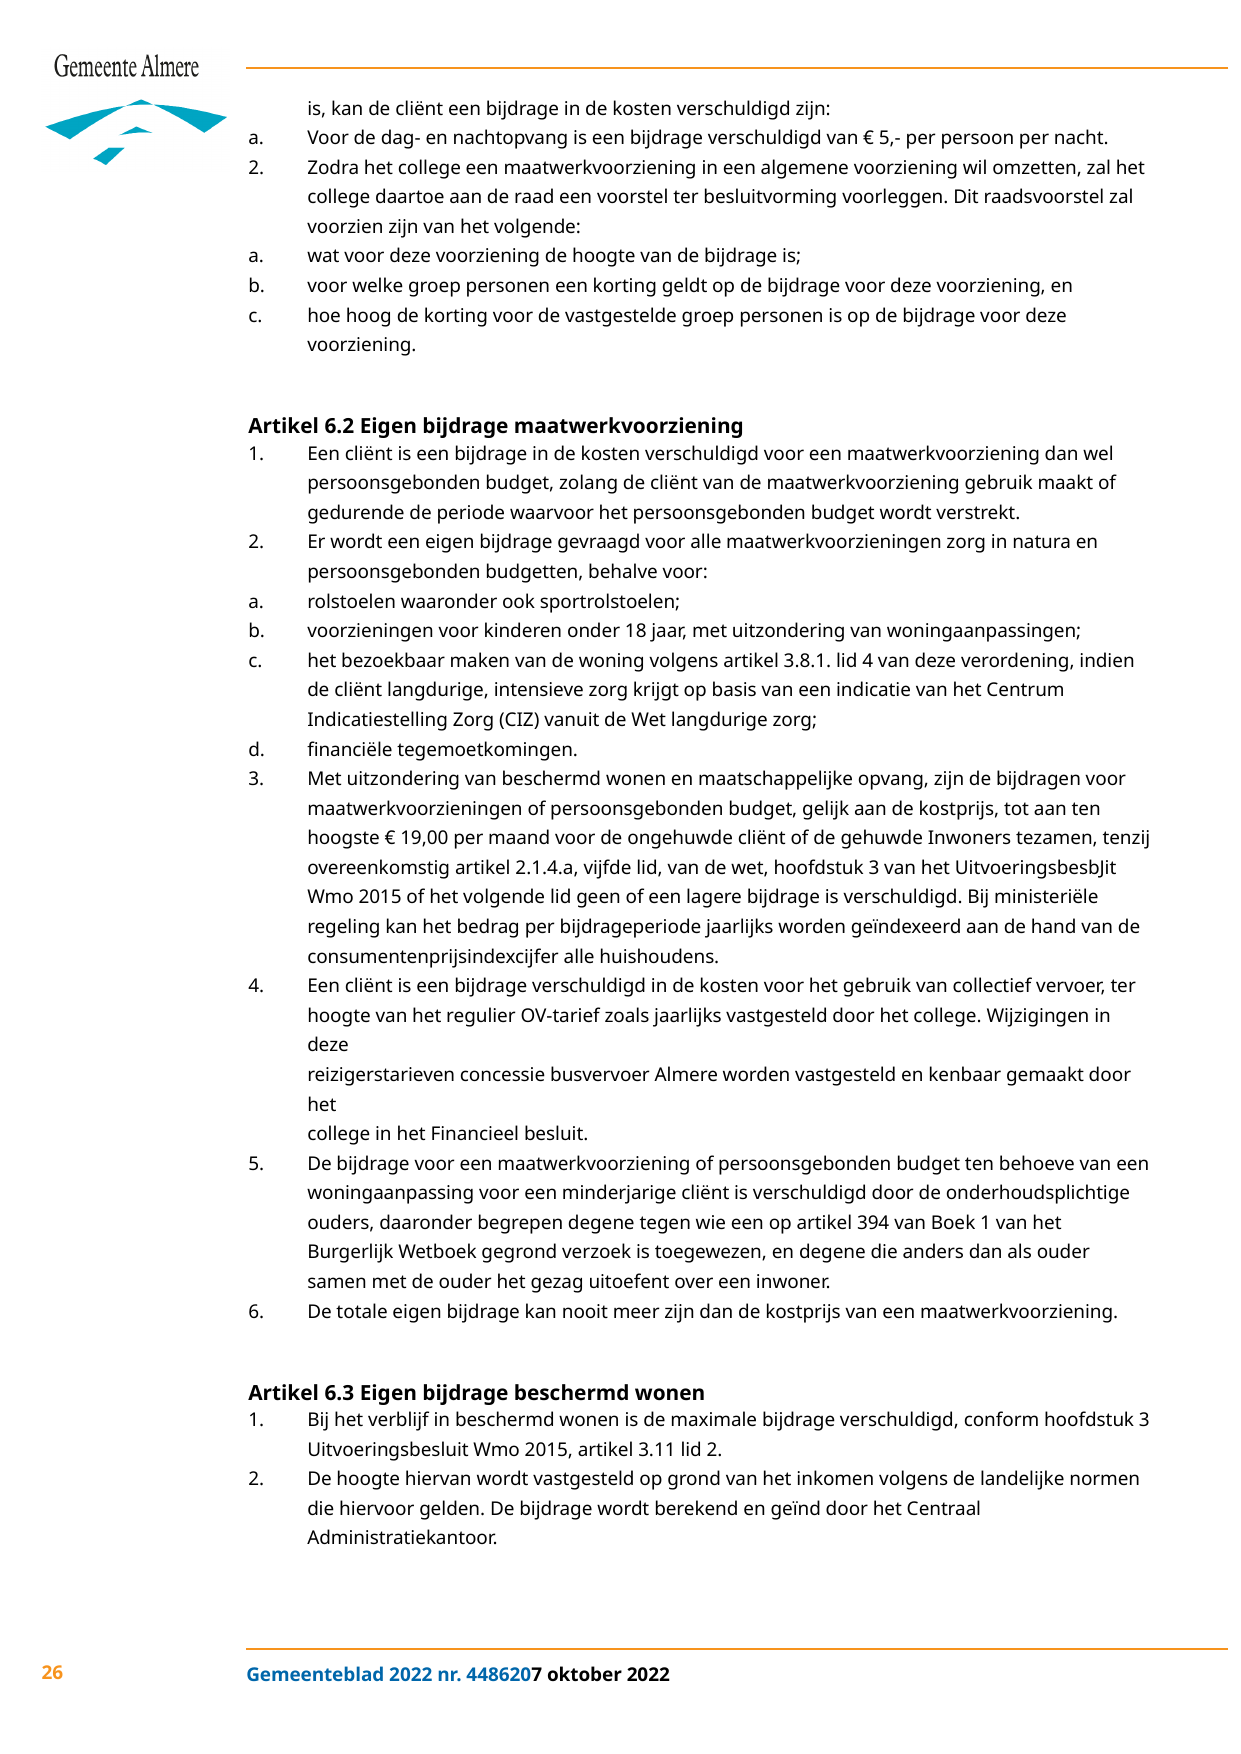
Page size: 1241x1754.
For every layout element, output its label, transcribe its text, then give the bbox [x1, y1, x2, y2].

list Bij het verblijf in beschermd wonen is de maximale bijdrage verschuldigd, conform hoofdstuk 3 Uitvoeringsbesluit Wmo 2015, artikel 3.11 lid 2. [248, 1406, 1152, 1462]
list Een cliënt is een bijdrage in de kosten verschuldigd voor een maatwerkvoorziening dan wel persoonsgebonden budget, zolang de cliënt van de maatwerkvoorziening gebruik maakt of gedurende de periode waarvoor het persoonsgebonden budget wordt verstrekt. [248, 440, 1152, 525]
list wat voor deze voorziening de hoogte van de bijdrage is; [248, 243, 1152, 268]
list Zodra het college een maatwerkvoorziening in een algemene voorziening wil omzetten, zal het college daartoe aan de raad een voorstel ter besluitvorming voorleggen. Dit raadsvoorstel zal voorzien zijn van het volgende: [248, 154, 1152, 239]
list Met uitzondering van beschermd wonen en maatschappelijke opvang, zijn de bijdragen voor maatwerkvoorzieningen of persoonsgebonden budget, gelijk aan de kostprijs, tot aan ten hoogste € 19,00 per maand voor de ongehuwde cliënt of de gehuwde Inwoners tezamen, tenzij overeenkomstig artikel 2.1.4.a, vijfde lid, van de wet, hoofdstuk 3 van het UitvoeringsbesbJit Wmo 2015 of het volgende lid geen of een lagere bijdrage is verschuldigd. Bij ministeriële regeling kan het bedrag per bijdrageperiode jaarlijks worden geïndexeerd aan de hand van de consumentenprijsindexcijfer alle huishoudens. [248, 765, 1152, 968]
list De hoogte hiervan wordt vastgesteld op grond van het inkomen volgens de landelijke normen die hiervoor gelden. De bijdrage wordt berekend en geïnd door het Centraal Administratiekantoor. [248, 1465, 1152, 1550]
list De bijdrage voor een maatwerkvoorziening of persoonsgebonden budget ten behoeve van een woningaanpassing voor een minderjarige cliënt is verschuldigd door de onderhoudsplichtige ouders, daaronder begrepen degene tegen wie een op artikel 394 van Boek 1 van het Burgerlijk Wetboek gegrond verzoek is toegewezen, en degene die anders dan als ouder samen met de ouder het gezag uitoefent over een inwoner. [248, 1150, 1152, 1294]
list is, kan de cliënt een bijdrage in de kosten verschuldigd zijn: [248, 95, 1152, 121]
list De totale eigen bijdrage kan nooit meer zijn dan de kostprijs van een maatwerkvoorziening. [248, 1298, 1152, 1323]
text Artikel 6.3 Eigen bijdrage beschermd wonen [248, 1378, 1152, 1406]
list het bezoekbaar maken van de woning volgens artikel 3.8.1. lid 4 van deze verordening, indien de cliënt langdurige, intensieve zorg krijgt op basis van een indicatie van het Centrum Indicatiestelling Zorg (CIZ) vanuit de Wet langdurige zorg; [248, 647, 1152, 732]
list reizigerstarieven concessie busvervoer Almere worden vastgesteld en kenbaar gemaakt door het [248, 1061, 1152, 1116]
list rolstoelen waaronder ook sportrolstoelen; [248, 588, 1152, 613]
list financiële tegemoetkomingen. [248, 736, 1152, 761]
list voor welke groep personen een korting geldt op de bijdrage voor deze voorziening, en [248, 272, 1152, 298]
picture [41, 47, 231, 172]
list hoe hoog de korting voor de vastgestelde groep personen is op de bijdrage voor deze voorziening. [248, 302, 1152, 357]
text Artikel 6.2 Eigen bijdrage maatwerkvoorziening [248, 411, 1152, 440]
list Een cliënt is een bijdrage verschuldigd in de kosten voor het gebruik van collectief vervoer, ter hoogte van het regulier OV-tarief zoals jaarlijks vastgesteld door het college. Wijzigingen in deze [248, 972, 1152, 1057]
list voorzieningen voor kinderen onder 18 jaar, met uitzondering van woningaanpassingen; [248, 617, 1152, 643]
list Er wordt een eigen bijdrage gevraagd voor alle maatwerkvoorzieningen zorg in natura en persoonsgebonden budgetten, behalve voor: [248, 529, 1152, 584]
list college in het Financieel besluit. [248, 1120, 1152, 1146]
list Voor de dag- en nachtopvang is een bijdrage verschuldigd van € 5,- per persoon per nacht. [248, 124, 1152, 150]
